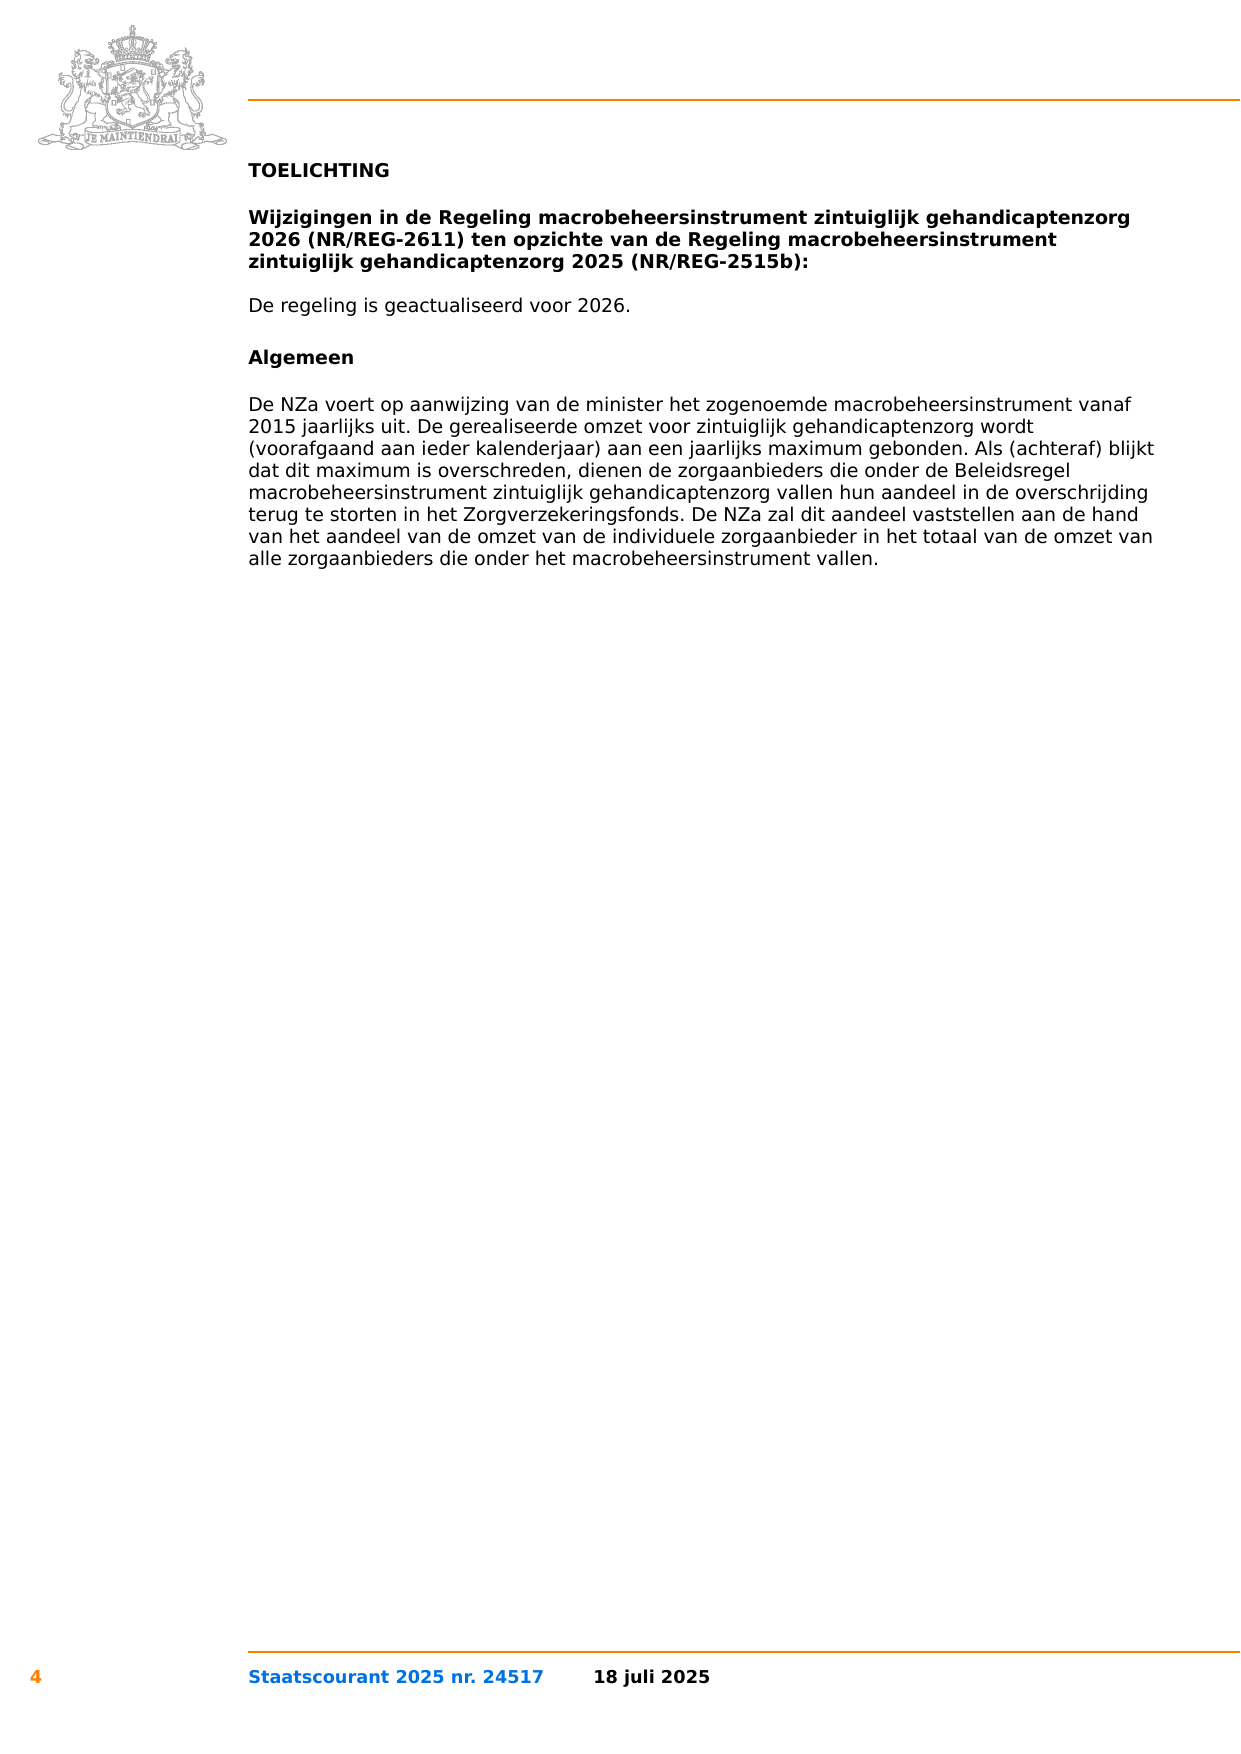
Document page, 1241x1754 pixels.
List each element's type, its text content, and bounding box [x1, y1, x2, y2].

text Wijzigingen in de Regeling macrobeheersinstrument zintuiglijk gehandicaptenzorg 2026 (NR/REG-2611) ten opzichte van de Regeling macrobeheersinstrument zintuiglijk gehandicaptenzorg 2025 (NR/REG-2515b): [248, 207, 1163, 273]
text De regeling is geactualiseerd voor 2026. [248, 295, 1163, 317]
picture [38, 25, 227, 150]
subtitle TOELICHTING [248, 160, 1163, 182]
text De NZa voert op aanwijzing van de minister het zogenoemde macrobeheersinstrument vanaf 2015 jaarlijks uit. De gerealiseerde omzet voor zintuiglijk gehandicaptenzorg wordt (voorafgaand aan ieder kalenderjaar) aan een jaarlijks maximum gebonden. Als (achteraf) blijkt dat dit maximum is overschreden, dienen de zorgaanbieders die onder de Beleidsregel macrobeheersinstrument zintuiglijk gehandicaptenzorg vallen hun aandeel in de overschrijding terug te storten in het Zorgverzekeringsfonds. De NZa zal dit aandeel vaststellen aan de hand van het aandeel van de omzet van de individuele zorgaanbieder in het totaal van de omzet van alle zorgaanbieders die onder het macrobeheersinstrument vallen. [248, 394, 1163, 569]
subtitle Algemeen [248, 347, 1163, 369]
